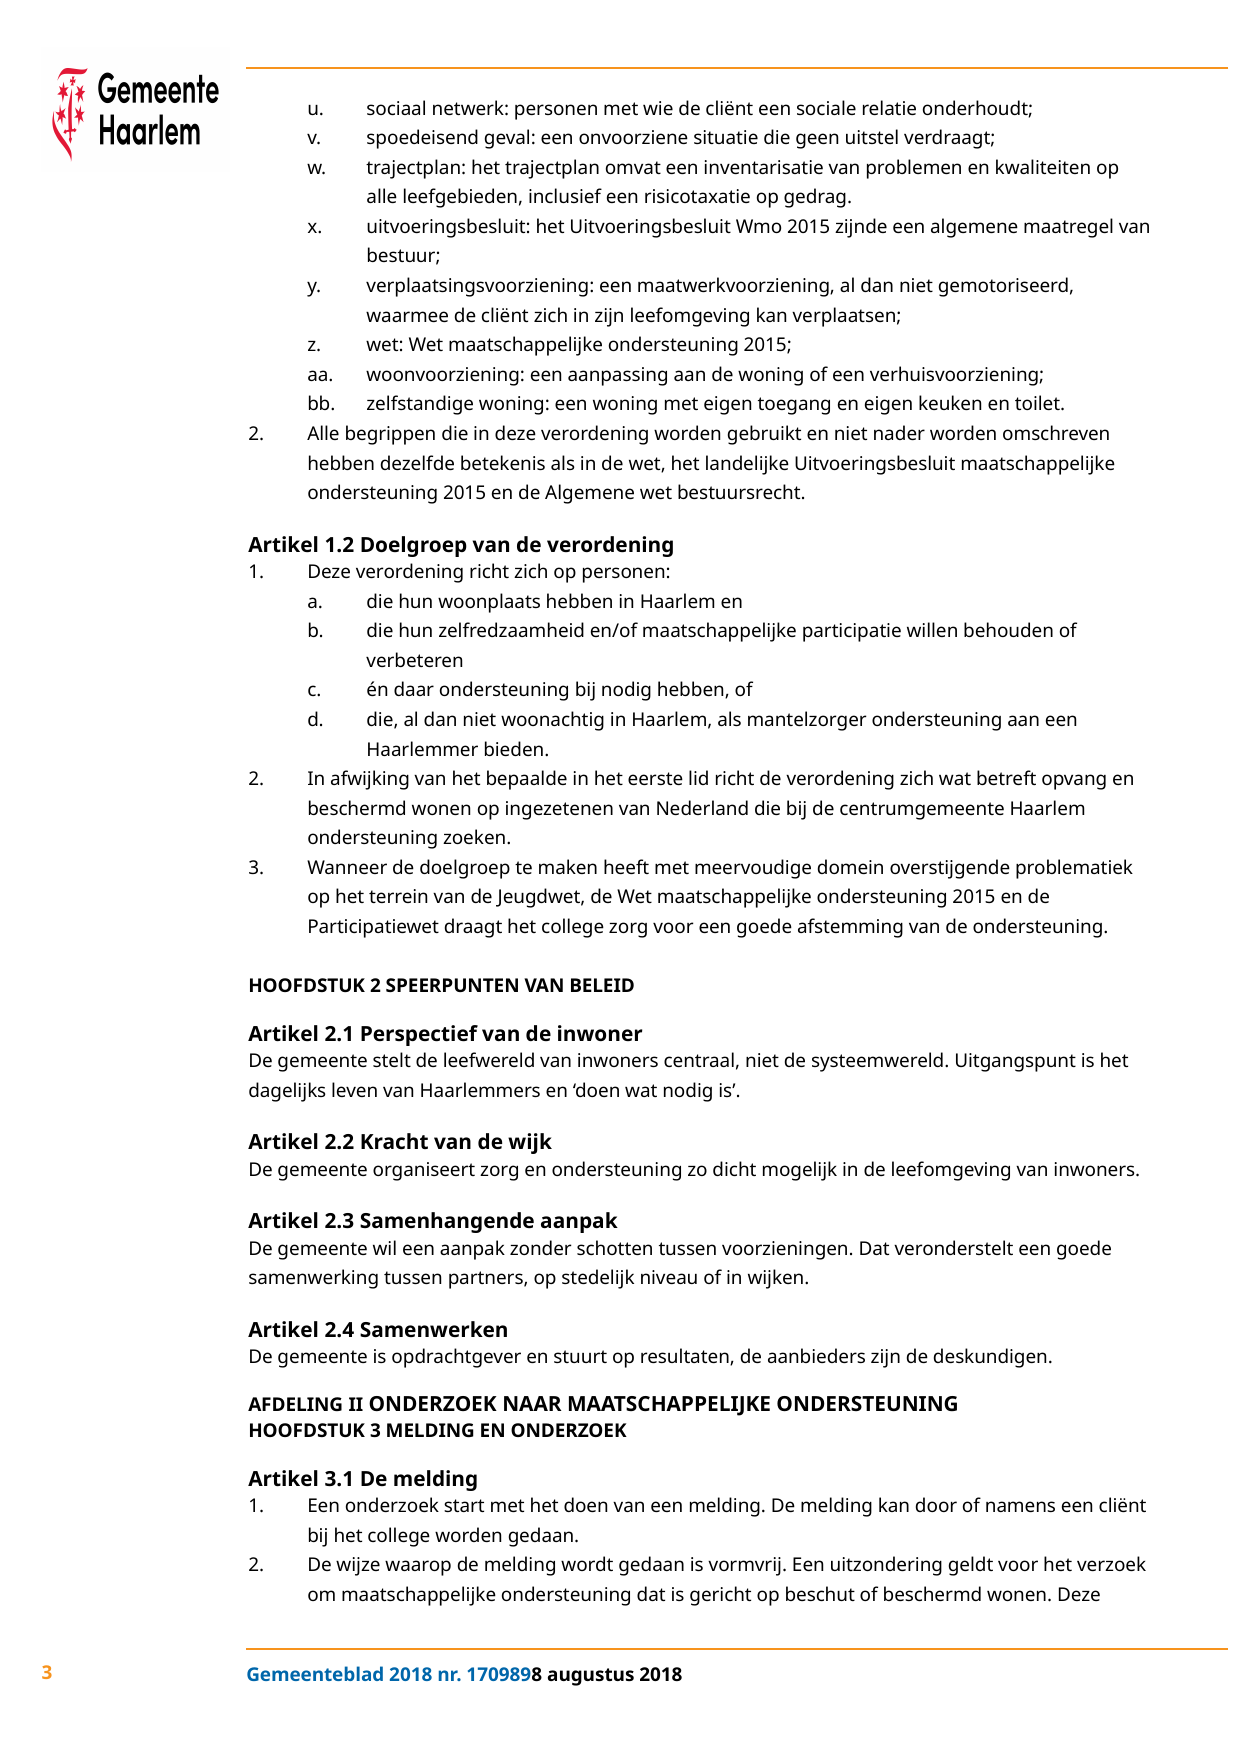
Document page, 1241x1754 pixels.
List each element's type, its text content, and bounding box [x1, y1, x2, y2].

list Wanneer de doelgroep te maken heeft met meervoudige domein overstijgende problematiek op het terrein van de Jeugdwet, de Wet maatschappelijke ondersteuning 2015 en de Participatiewet draagt het college zorg voor een goede afstemming van de ondersteuning. [248, 854, 1152, 939]
list sociaal netwerk: personen met wie de cliënt een sociale relatie onderhoudt; [307, 95, 1152, 121]
list Deze verordening richt zich op personen: [248, 558, 1152, 584]
text De gemeente organiseert zorg en ondersteuning zo dicht mogelijk in de leefomgeving van inwoners. [248, 1156, 1152, 1182]
list die hun woonplaats hebben in Haarlem en [307, 588, 1152, 613]
list die, al dan niet woonachtig in Haarlem, als mantelzorger ondersteuning aan een Haarlemmer bieden. [307, 706, 1152, 761]
text De gemeente stelt de leefwereld van inwoners centraal, niet de systeemwereld. Uitgangspunt is het dagelijks leven van Haarlemmers en ‘doen wat nodig is’. [248, 1047, 1152, 1103]
list verplaatsingsvoorziening: een maatwerkvoorziening, al dan niet gemotoriseerd, waarmee de cliënt zich in zijn leefomgeving kan verplaatsen; [307, 272, 1152, 328]
list én daar ondersteuning bij nodig hebben, of [307, 677, 1152, 702]
list uitvoeringsbesluit: het Uitvoeringsbesluit Wmo 2015 zijnde een algemene maatregel van bestuur; [307, 213, 1152, 268]
list De wijze waarop de melding wordt gedaan is vormvrij. Een uitzondering geldt voor het verzoek om maatschappelijke ondersteuning dat is gericht op beschut of beschermd wonen. Deze [248, 1551, 1152, 1607]
list die hun zelfredzaamheid en/of maatschappelijke participatie willen behouden of verbeteren [307, 617, 1152, 673]
text De gemeente is opdrachtgever en stuurt op resultaten, de aanbieders zijn de deskundigen. [248, 1343, 1152, 1369]
text AFDELING II ONDERZOEK NAAR MAATSCHAPPELIJKE ONDERSTEUNING [248, 1389, 1152, 1417]
text Artikel 3.1 De melding [248, 1464, 1152, 1492]
text HOOFDSTUK 3 MELDING EN ONDERZOEK [248, 1417, 1152, 1443]
text De gemeente wil een aanpak zonder schotten tussen voorzieningen. Dat veronderstelt een goede samenwerking tussen partners, op stedelijk niveau of in wijken. [248, 1235, 1152, 1290]
list In afwijking van het bepaalde in het eerste lid richt de verordening zich wat betreft opvang en beschermd wonen op ingezetenen van Nederland die bij de centrumgemeente Haarlem ondersteuning zoeken. [248, 765, 1152, 850]
list woonvoorziening: een aanpassing aan de woning of een verhuisvoorziening; [307, 361, 1152, 387]
text HOOFDSTUK 2 SPEERPUNTEN VAN BELEID [248, 972, 1152, 998]
text Artikel 2.1 Perspectief van de inwoner [248, 1019, 1152, 1047]
picture [41, 47, 231, 172]
text Artikel 2.3 Samenhangende aanpak [248, 1206, 1152, 1235]
list Een onderzoek start met het doen van een melding. De melding kan door of namens een cliënt bij het college worden gedaan. [248, 1492, 1152, 1547]
list Alle begrippen die in deze verordening worden gebruikt en niet nader worden omschreven hebben dezelfde betekenis als in de wet, het landelijke Uitvoeringsbesluit maatschappelijke ondersteuning 2015 en de Algemene wet bestuursrecht. [248, 420, 1152, 505]
list wet: Wet maatschappelijke ondersteuning 2015; [307, 331, 1152, 357]
list trajectplan: het trajectplan omvat een inventarisatie van problemen en kwaliteiten op alle leefgebieden, inclusief een risicotaxatie op gedrag. [307, 154, 1152, 209]
text Artikel 2.2 Kracht van de wijk [248, 1127, 1152, 1156]
list zelfstandige woning: een woning met eigen toegang en eigen keuken en toilet. [307, 391, 1152, 416]
list spoedeisend geval: een onvoorziene situatie die geen uitstel verdraagt; [307, 124, 1152, 150]
text Artikel 2.4 Samenwerken [248, 1315, 1152, 1343]
text Artikel 1.2 Doelgroep van de verordening [248, 530, 1152, 558]
